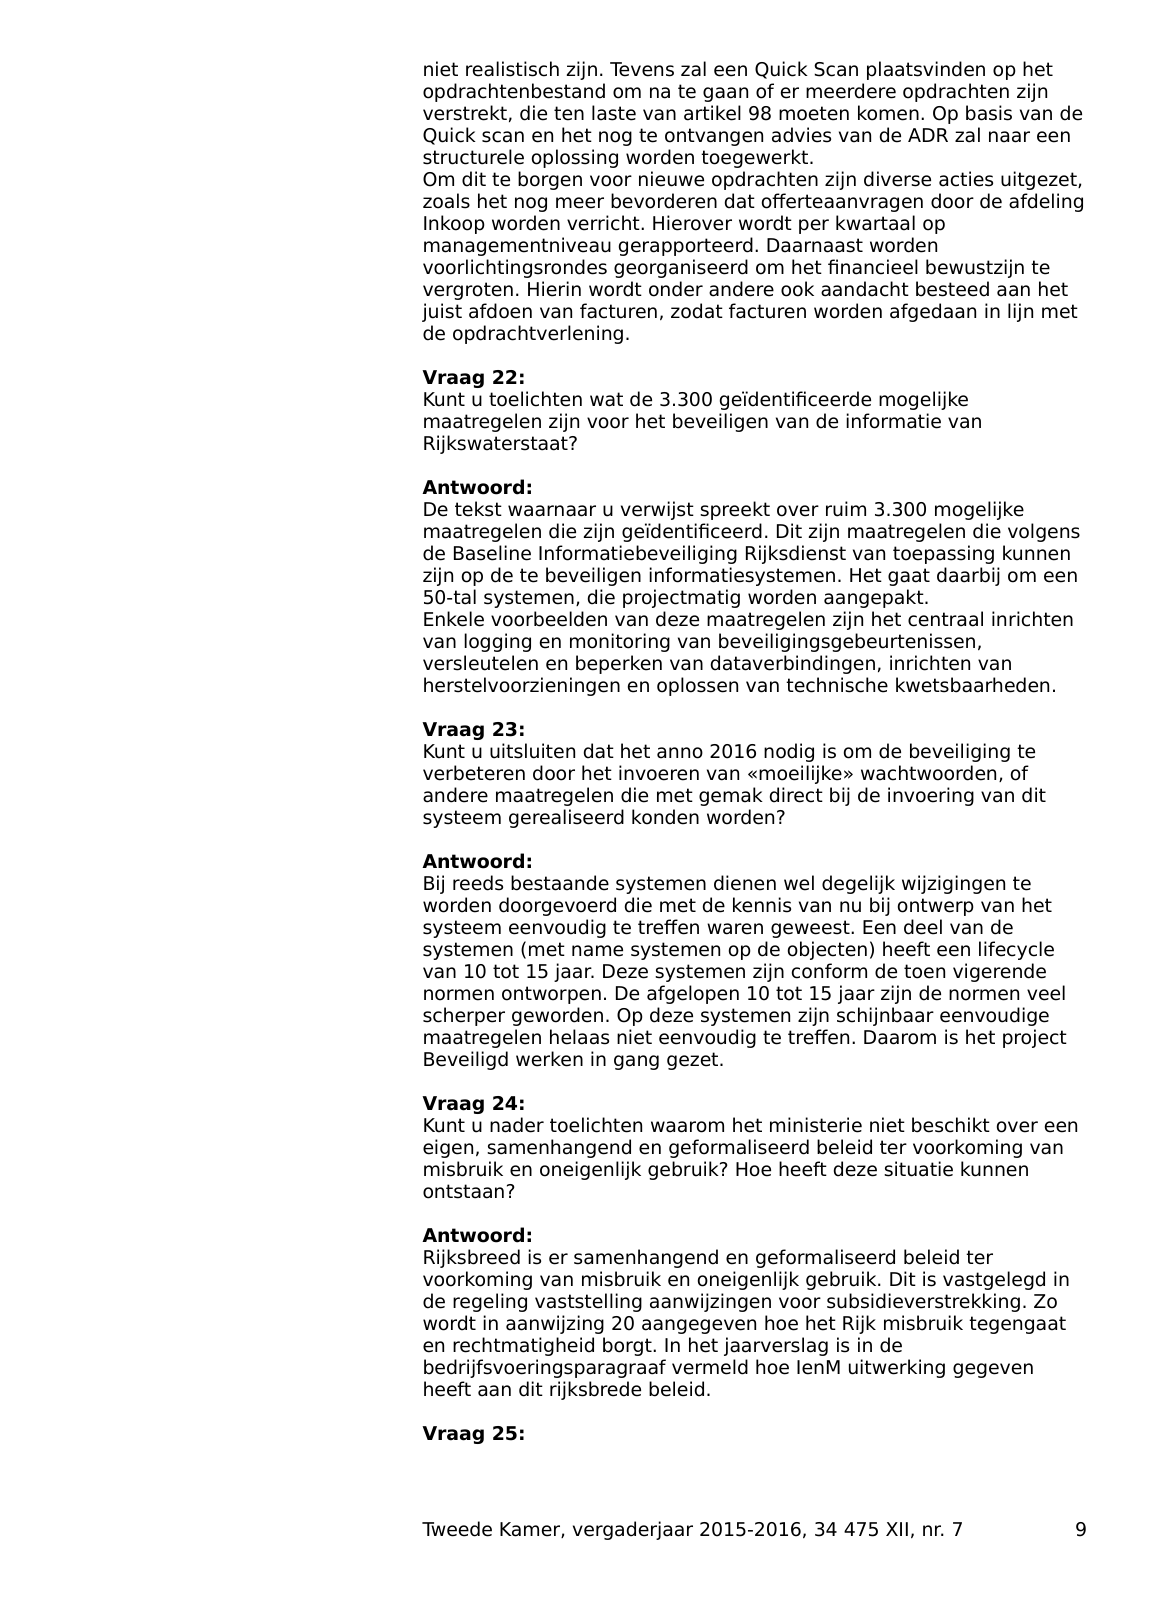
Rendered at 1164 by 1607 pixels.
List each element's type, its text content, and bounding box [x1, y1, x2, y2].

text Antwoord: [422, 851, 1087, 873]
text Kunt u toelichten wat de 3.300 geïdentificeerde mogelijke maatregelen zijn voor het beveiligen van de informatie van Rijkswaterstaat? [422, 389, 1087, 455]
text Vraag 22: [422, 367, 1087, 389]
text niet realistisch zijn. Tevens zal een Quick Scan plaatsvinden op het opdrachtenbestand om na te gaan of er meerdere opdrachten zijn verstrekt, die ten laste van artikel 98 moeten komen. Op basis van de Quick scan en het nog te ontvangen advies van de ADR zal naar een structurele oplossing worden toegewerkt. [422, 59, 1087, 169]
text Kunt u nader toelichten waarom het ministerie niet beschikt over een eigen, samenhangend en geformaliseerd beleid ter voorkoming van misbruik en oneigenlijk gebruik? Hoe heeft deze situatie kunnen ontstaan? [422, 1115, 1087, 1203]
text Enkele voorbeelden van deze maatregelen zijn het centraal inrichten van logging en monitoring van beveiligingsgebeurtenissen, versleutelen en beperken van dataverbindingen, inrichten van herstelvoorzieningen en oplossen van technische kwetsbaarheden. [422, 609, 1087, 697]
text Om dit te borgen voor nieuwe opdrachten zijn diverse acties uitgezet, zoals het nog meer bevorderen dat offerteaanvragen door de afdeling Inkoop worden verricht. Hierover wordt per kwartaal op managementniveau gerapporteerd. Daarnaast worden voorlichtingsrondes georganiseerd om het financieel bewustzijn te vergroten. Hierin wordt onder andere ook aandacht besteed aan het juist afdoen van facturen, zodat facturen worden afgedaan in lijn met de opdrachtverlening. [422, 169, 1087, 345]
text Antwoord: [422, 1225, 1087, 1247]
text Bij reeds bestaande systemen dienen wel degelijk wijzigingen te worden doorgevoerd die met de kennis van nu bij ontwerp van het systeem eenvoudig te treffen waren geweest. Een deel van de systemen (met name systemen op de objecten) heeft een lifecycle van 10 tot 15 jaar. Deze systemen zijn conform de toen vigerende normen ontworpen. De afgelopen 10 tot 15 jaar zijn de normen veel scherper geworden. Op deze systemen zijn schijnbaar eenvoudige maatregelen helaas niet eenvoudig te treffen. Daarom is het project Beveiligd werken in gang gezet. [422, 873, 1087, 1071]
text Kunt u uitsluiten dat het anno 2016 nodig is om de beveiliging te verbeteren door het invoeren van «moeilijke» wachtwoorden, of andere maatregelen die met gemak direct bij de invoering van dit systeem gerealiseerd konden worden? [422, 741, 1087, 829]
text De tekst waarnaar u verwijst spreekt over ruim 3.300 mogelijke maatregelen die zijn geïdentificeerd. Dit zijn maatregelen die volgens de Baseline Informatiebeveiliging Rijksdienst van toepassing kunnen zijn op de te beveiligen informatiesystemen. Het gaat daarbij om een 50-tal systemen, die projectmatig worden aangepakt. [422, 499, 1087, 609]
text Rijksbreed is er samenhangend en geformaliseerd beleid ter voorkoming van misbruik en oneigenlijk gebruik. Dit is vastgelegd in de regeling vaststelling aanwijzingen voor subsidieverstrekking. Zo wordt in aanwijzing 20 aangegeven hoe het Rijk misbruik tegengaat en rechtmatigheid borgt. In het jaarverslag is in de bedrijfsvoeringsparagraaf vermeld hoe IenM uitwerking gegeven heeft aan dit rijksbrede beleid. [422, 1247, 1087, 1401]
text Antwoord: [422, 477, 1087, 499]
text Vraag 23: [422, 719, 1087, 741]
text Vraag 25: [422, 1423, 1087, 1445]
text Vraag 24: [422, 1093, 1087, 1115]
